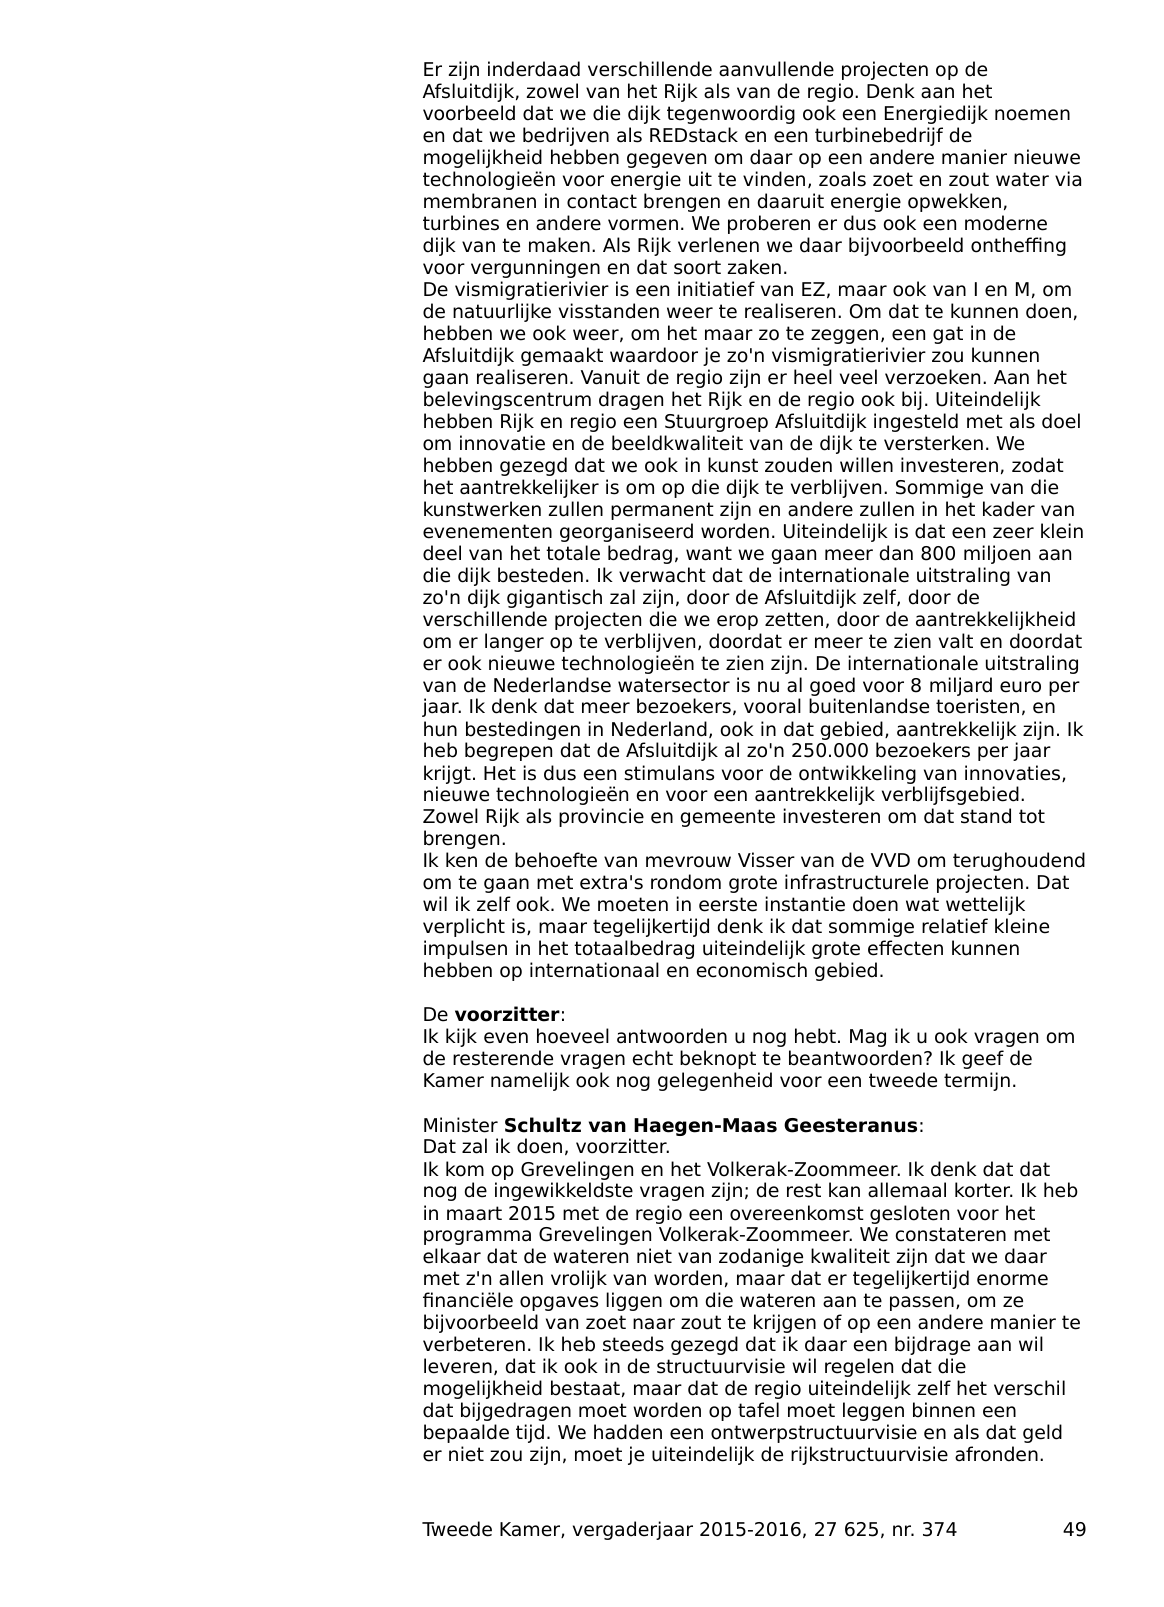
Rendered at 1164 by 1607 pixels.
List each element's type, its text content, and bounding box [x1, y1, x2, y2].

text De vismigratierivier is een initiatief van EZ, maar ook van I en M, om de natuurlijke visstanden weer te realiseren. Om dat te kunnen doen, hebben we ook weer, om het maar zo te zeggen, een gat in de Afsluitdijk gemaakt waardoor je zo'n vismigratierivier zou kunnen gaan realiseren. Vanuit de regio zijn er heel veel verzoeken. Aan het belevingscentrum dragen het Rijk en de regio ook bij. Uiteindelijk hebben Rijk en regio een Stuurgroep Afsluitdijk ingesteld met als doel om innovatie en de beeldkwaliteit van de dijk te versterken. We hebben gezegd dat we ook in kunst zouden willen investeren, zodat het aantrekkelijker is om op die dijk te verblijven. Sommige van die kunstwerken zullen permanent zijn en andere zullen in het kader van evenementen georganiseerd worden. Uiteindelijk is dat een zeer klein deel van het totale bedrag, want we gaan meer dan 800 miljoen aan die dijk besteden. Ik verwacht dat de internationale uitstraling van zo'n dijk gigantisch zal zijn, door de Afsluitdijk zelf, door de verschillende projecten die we erop zetten, door de aantrekkelijkheid om er langer op te verblijven, doordat er meer te zien valt en doordat er ook nieuwe technologieën te zien zijn. De internationale uitstraling van de Nederlandse watersector is nu al goed voor 8 miljard euro per jaar. Ik denk dat meer bezoekers, vooral buitenlandse toeristen, en hun bestedingen in Nederland, ook in dat gebied, aantrekkelijk zijn. Ik heb begrepen dat de Afsluitdijk al zo'n 250.000 bezoekers per jaar krijgt. Het is dus een stimulans voor de ontwikkeling van innovaties, nieuwe technologieën en voor een aantrekkelijk verblijfsgebied. Zowel Rijk als provincie en gemeente investeren om dat stand tot brengen. [422, 279, 1087, 850]
text Er zijn inderdaad verschillende aanvullende projecten op de Afsluitdijk, zowel van het Rijk als van de regio. Denk aan het voorbeeld dat we die dijk tegenwoordig ook een Energiedijk noemen en dat we bedrijven als REDstack en een turbinebedrijf de mogelijkheid hebben gegeven om daar op een andere manier nieuwe technologieën voor energie uit te vinden, zoals zoet en zout water via membranen in contact brengen en daaruit energie opwekken, turbines en andere vormen. We proberen er dus ook een moderne dijk van te maken. Als Rijk verlenen we daar bijvoorbeeld ontheffing voor vergunningen en dat soort zaken. [422, 59, 1087, 279]
text Dat zal ik doen, voorzitter. [422, 1136, 1087, 1158]
text Minister Schultz van Haegen-Maas Geesteranus: [422, 1114, 1087, 1136]
text De voorzitter: [422, 1004, 1087, 1026]
text Ik kijk even hoeveel antwoorden u nog hebt. Mag ik u ook vragen om de resterende vragen echt beknopt te beantwoorden? Ik geef de Kamer namelijk ook nog gelegenheid voor een tweede termijn. [422, 1026, 1087, 1092]
text Ik ken de behoefte van mevrouw Visser van de VVD om terughoudend om te gaan met extra's rondom grote infrastructurele projecten. Dat wil ik zelf ook. We moeten in eerste instantie doen wat wettelijk verplicht is, maar tegelijkertijd denk ik dat sommige relatief kleine impulsen in het totaalbedrag uiteindelijk grote effecten kunnen hebben op internationaal en economisch gebied. [422, 850, 1087, 982]
text Ik kom op Grevelingen en het Volkerak-Zoommeer. Ik denk dat dat nog de ingewikkeldste vragen zijn; de rest kan allemaal korter. Ik heb in maart 2015 met de regio een overeenkomst gesloten voor het programma Grevelingen Volkerak-Zoommeer. We constateren met elkaar dat de wateren niet van zodanige kwaliteit zijn dat we daar met z'n allen vrolijk van worden, maar dat er tegelijkertijd enorme financiële opgaves liggen om die wateren aan te passen, om ze bijvoorbeeld van zoet naar zout te krijgen of op een andere manier te verbeteren. Ik heb steeds gezegd dat ik daar een bijdrage aan wil leveren, dat ik ook in de structuurvisie wil regelen dat die mogelijkheid bestaat, maar dat de regio uiteindelijk zelf het verschil dat bijgedragen moet worden op tafel moet leggen binnen een bepaalde tijd. We hadden een ontwerpstructuurvisie en als dat geld er niet zou zijn, moet je uiteindelijk de rijkstructuurvisie afronden. [422, 1158, 1087, 1466]
